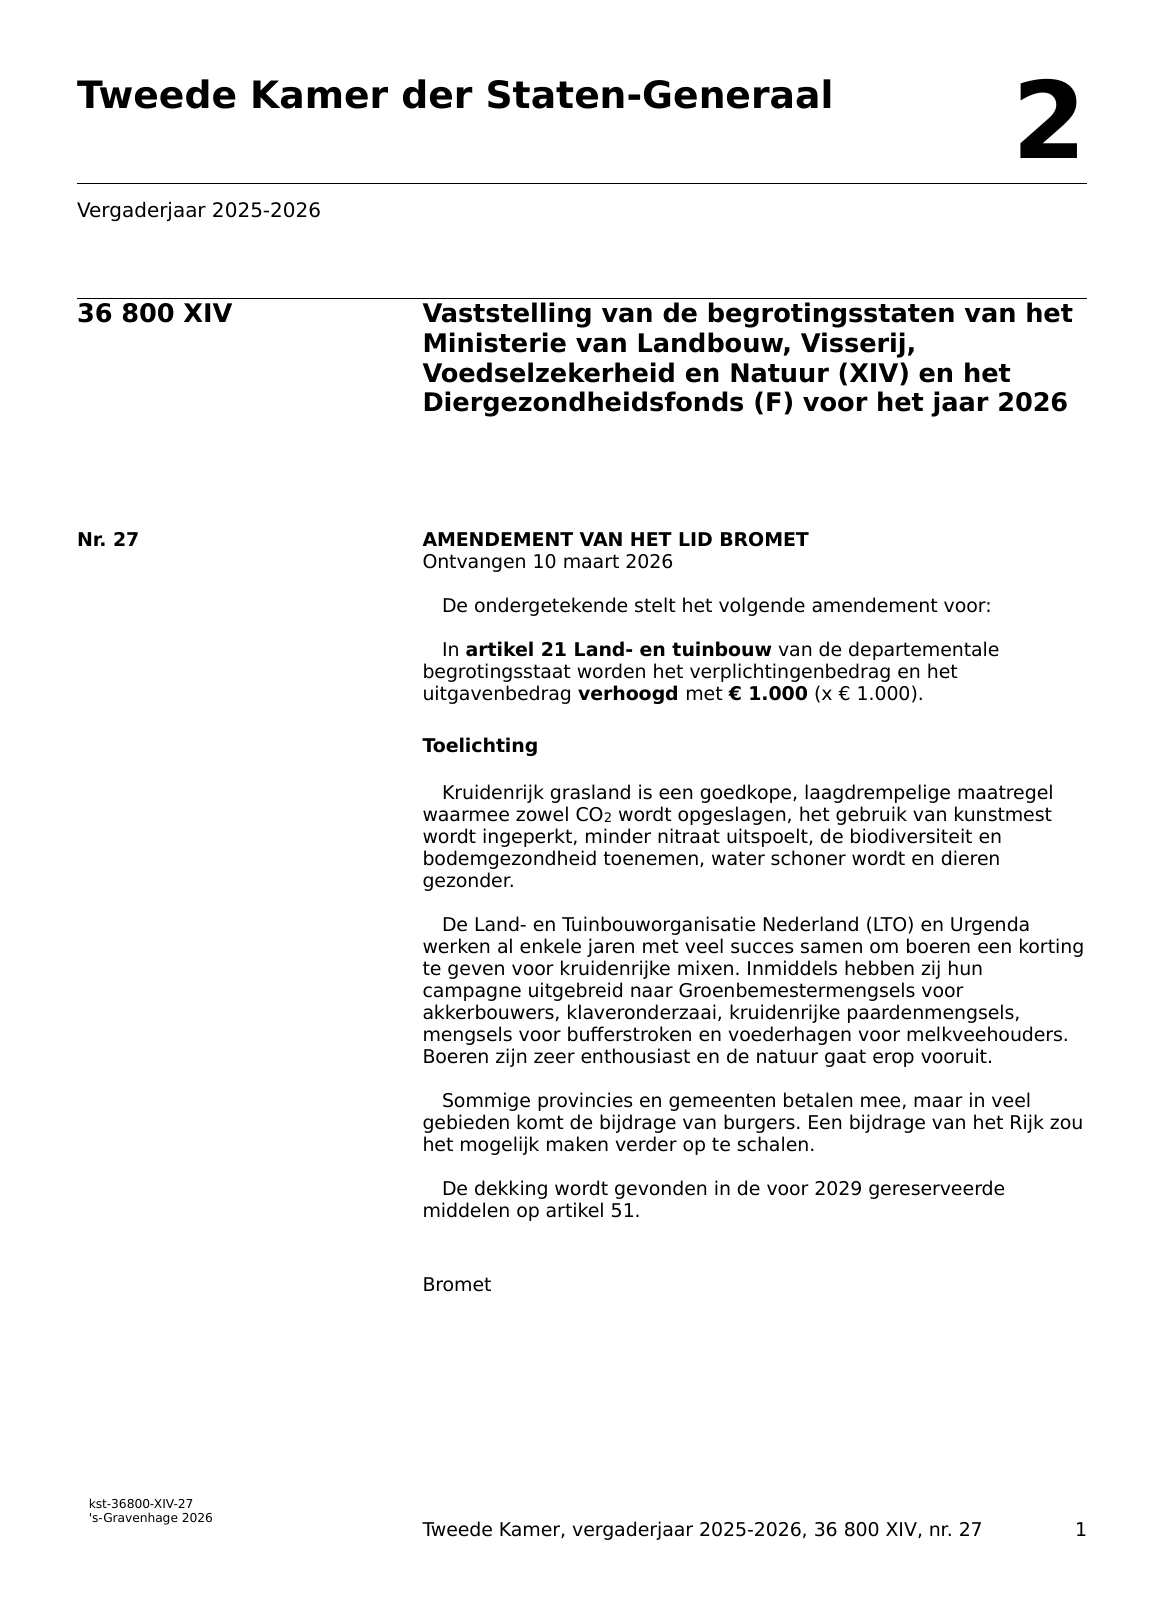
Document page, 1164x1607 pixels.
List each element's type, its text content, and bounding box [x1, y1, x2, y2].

text kst-36800-XIV-27 [88, 1497, 323, 1511]
text In artikel 21 Land- en tuinbouw van de departementale begrotingsstaat worden het verplichtingenbedrag en het uitgavenbedrag verhoogd met € 1.000 (x € 1.000). [422, 639, 1087, 705]
table_cell Vergaderjaar 2025-2026 [77, 184, 1087, 298]
table_header Tweede Kamer der Staten-Generaal [77, 59, 886, 183]
text Ontvangen 10 maart 2026 [422, 551, 1087, 573]
text De Land- en Tuinbouworganisatie Nederland (LTO) en Urgenda werken al enkele jaren met veel succes samen om boeren een korting te geven voor kruidenrijke mixen. Inmiddels hebben zij hun campagne uitgebreid naar Groenbemestermengsels voor akkerbouwers, klaveronderzaai, kruidenrijke paardenmengsels, mengsels voor bufferstroken en voederhagen voor melkveehouders. Boeren zijn zeer enthousiast en de natuur gaat erop vooruit. [422, 914, 1087, 1068]
text De ondergetekende stelt het volgende amendement voor: [422, 595, 1087, 617]
table_header 2 [886, 59, 1087, 183]
text De dekking wordt gevonden in de voor 2029 gereserveerde middelen op artikel 51. [422, 1178, 1087, 1222]
text Kruidenrijk grasland is een goedkope, laagdrempelige maatregel waarmee zowel CO2 wordt opgeslagen, het gebruik van kunstmest wordt ingeperkt, minder nitraat uitspoelt, de biodiversiteit en bodemgezondheid toenemen, water schoner wordt en dieren gezonder. [422, 782, 1087, 892]
subtitle Toelichting [422, 735, 1087, 757]
text Bromet [422, 1252, 1087, 1296]
text Sommige provincies en gemeenten betalen mee, maar in veel gebieden komt de bijdrage van burgers. Een bijdrage van het Rijk zou het mogelijk maken verder op te schalen. [422, 1090, 1087, 1156]
text 's-Gravenhage 2026 [88, 1511, 323, 1525]
subtitle 36 800 XIV Vaststelling van de begrotingsstaten van het Ministerie van Landbouw, Visserij, Voedselzekerheid en Natuur (XIV) en het Diergezondheidsfonds (F) voor het jaar 2026 [77, 299, 1087, 418]
subtitle Nr. 27 AMENDEMENT VAN HET LID BROMET [77, 529, 1087, 551]
